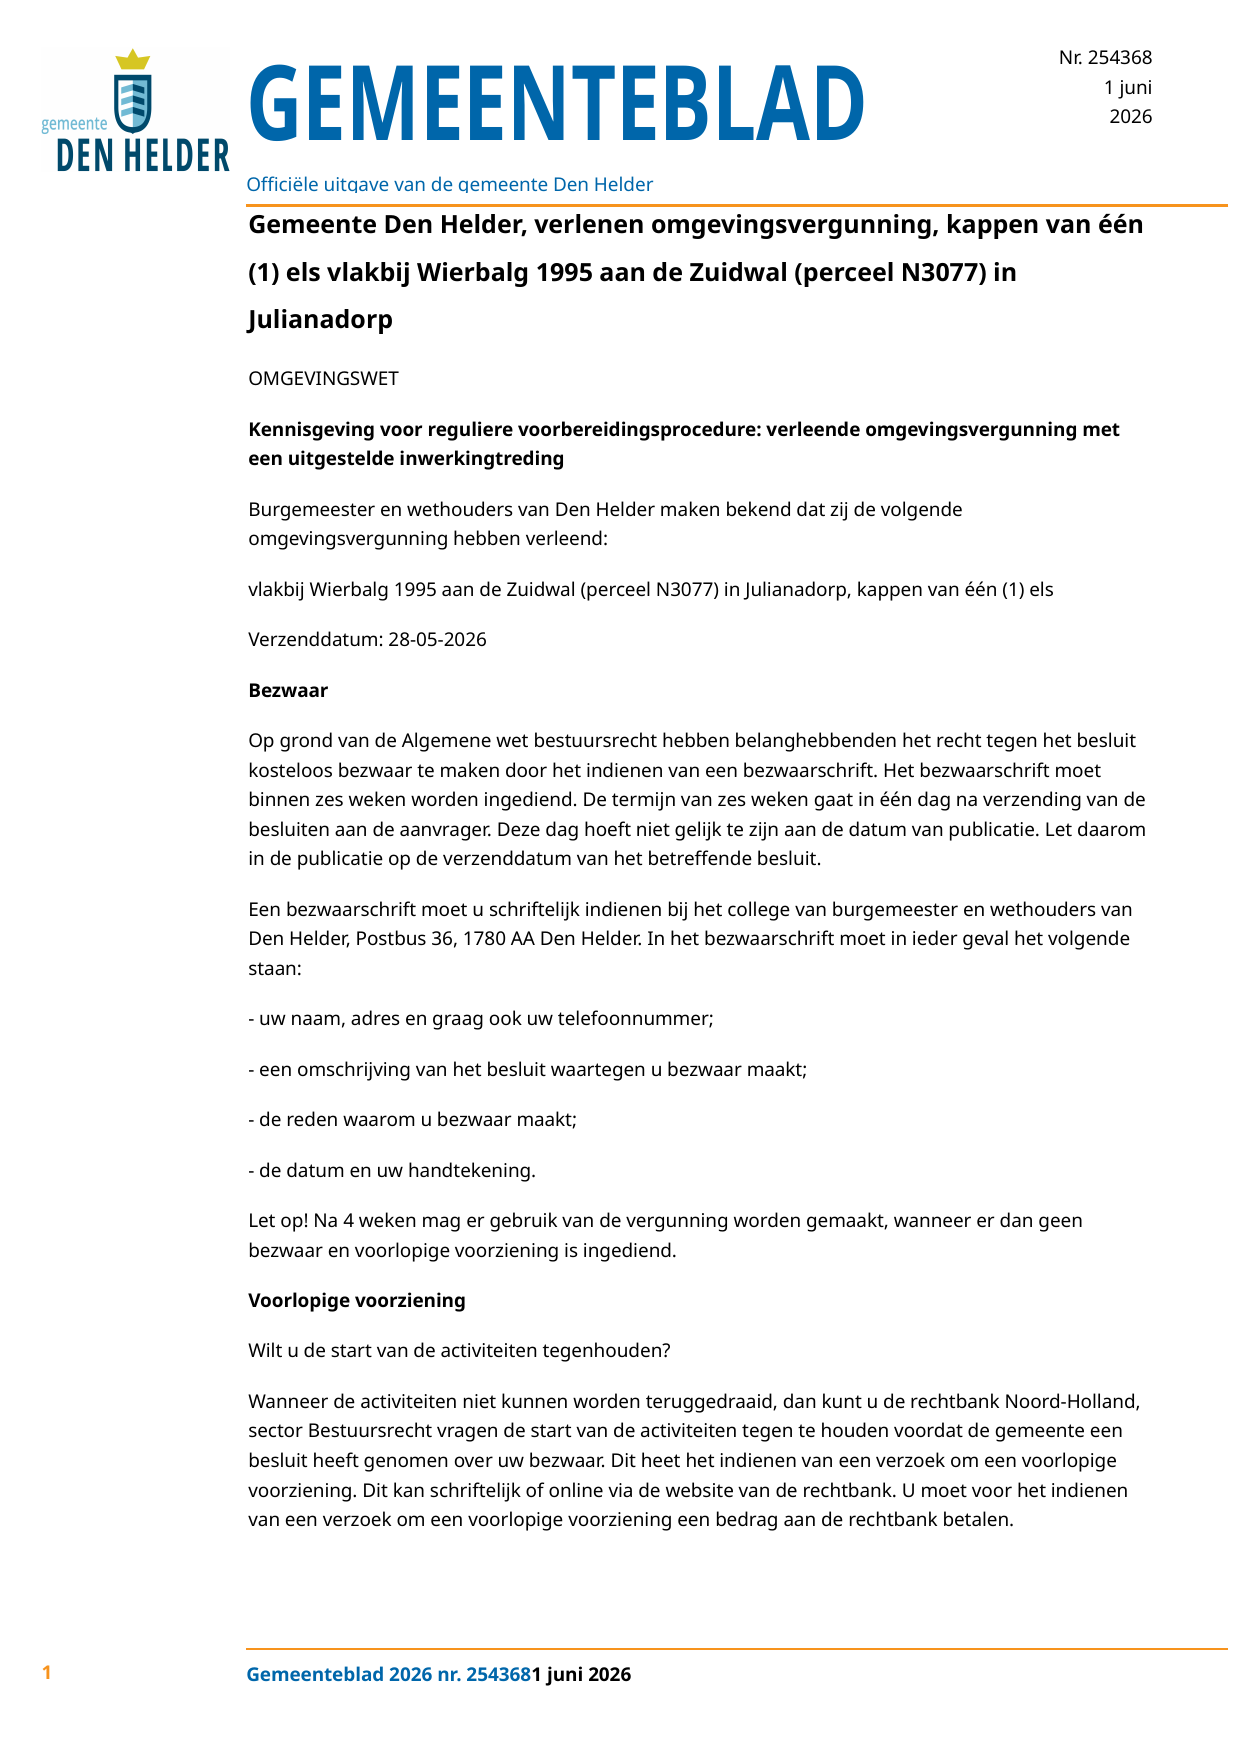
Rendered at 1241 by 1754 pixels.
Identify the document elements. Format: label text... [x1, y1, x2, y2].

text - de reden waarom u bezwaar maakt; [248, 1106, 1152, 1132]
text Burgemeester en wethouders van Den Helder maken bekend dat zij de volgende omgevingsvergunning hebben verleend: [248, 496, 1152, 551]
text Gemeente Den Helder, verlenen omgevingsvergunning, kappen van één (1) els vlakbij Wierbalg 1995 aan de Zuidwal (perceel N3077) in Julianadorp [248, 207, 1152, 336]
picture [182, 144, 187, 165]
picture [220, 160, 224, 172]
picture [100, 154, 106, 172]
text OMGEVINGSWET [248, 366, 1152, 391]
text vlakbij Wierbalg 1995 aan de Zuidwal (perceel N3077) in Julianadorp, kappen van één (1) els [248, 576, 1152, 602]
picture [130, 157, 135, 172]
text Verzenddatum: 28-05-2026 [248, 626, 1152, 652]
text Bezwaar [248, 677, 1152, 702]
picture [63, 144, 68, 165]
text - uw naam, adres en graag ook uw telefoonnummer; [248, 1006, 1152, 1031]
text - de datum en uw handtekening. [248, 1157, 1152, 1182]
picture [41, 47, 231, 172]
text - een omschrijving van het besluit waartegen u bezwaar maakt; [248, 1056, 1152, 1082]
text Wilt u de start van de activiteiten tegenhouden? [248, 1338, 1152, 1363]
text Een bezwaarschrift moet u schriftelijk indienen bij het college van burgemeester en wethouders van Den Helder, Postbus 36, 1780 AA Den Helder. In het bezwaarschrift moet in ieder geval het volgende staan: [248, 896, 1152, 981]
text Op grond van de Algemene wet bestuursrecht hebben belanghebbenden het recht tegen het besluit kosteloos bezwaar te maken door het indienen van een bezwaarschrift. Het bezwaarschrift moet binnen zes weken worden ingediend. De termijn van zes weken gaat in één dag na verzending van de besluiten aan de aanvrager. Deze dag hoeft niet gelijk te zijn aan de datum van publicatie. Let daarom in de publicatie op de verzenddatum van het betreffende besluit. [248, 727, 1152, 871]
text Voorlopige voorziening [248, 1287, 1152, 1313]
text Wanneer de activiteiten niet kunnen worden teruggedraaid, dan kunt u de rechtbank Noord-Holland, sector Bestuursrecht vragen de start van de activiteiten tegen te houden voordat de gemeente een besluit heeft genomen over uw bezwaar. Dit heet het indienen van een verzoek om een voorlopige voorziening. Dit kan schriftelijk of online via de website van de rechtbank. U moet voor het indienen van een verzoek om een voorlopige voorziening een bedrag aan de rechtbank betalen. [248, 1388, 1152, 1532]
text Let op! Na 4 weken mag er gebruik van de vergunning worden gemaakt, wanneer er dan geen bezwaar en voorlopige voorziening is ingediend. [248, 1207, 1152, 1262]
text Kennisgeving voor reguliere voorbereidingsprocedure: verleende omgevingsvergunning met een uitgestelde inwerkingtreding [248, 416, 1152, 471]
